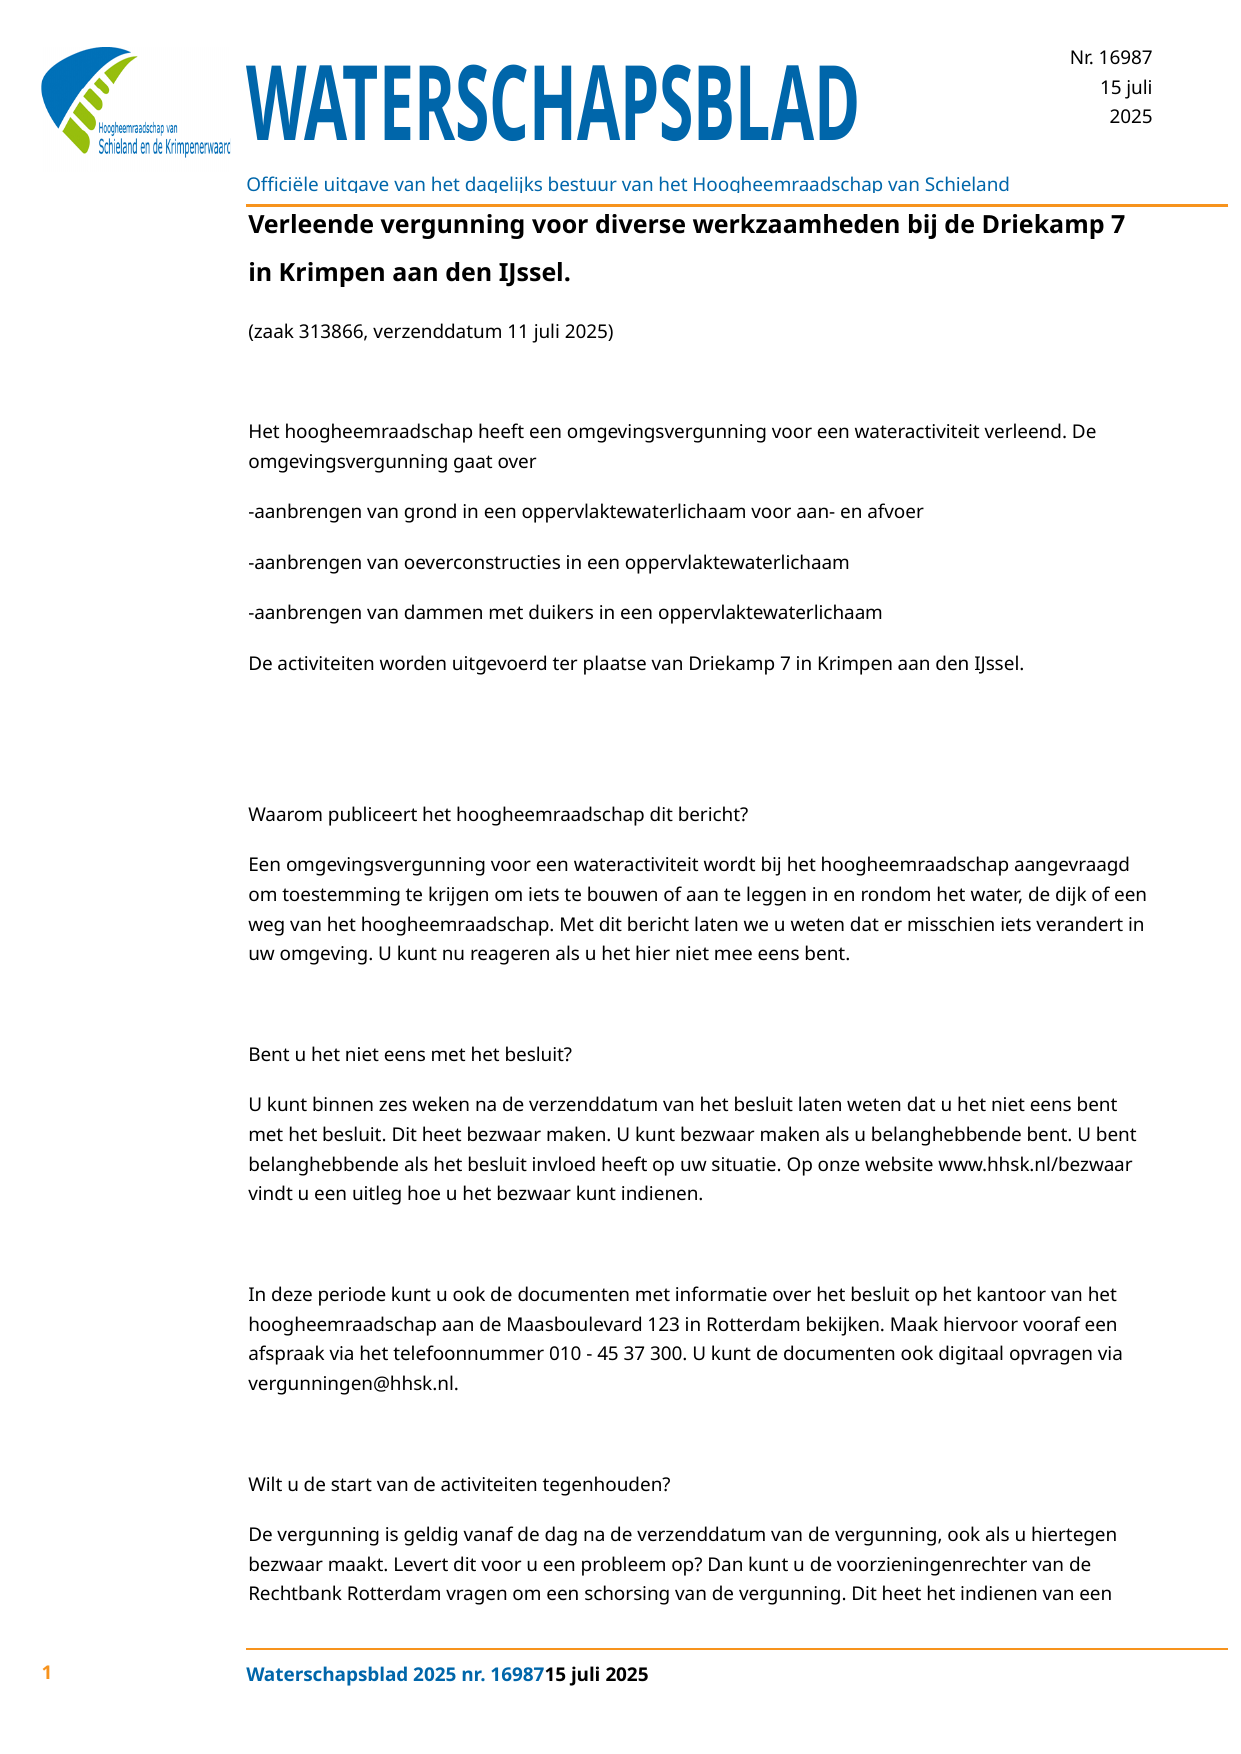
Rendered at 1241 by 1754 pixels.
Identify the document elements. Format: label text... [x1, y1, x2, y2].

text -aanbrengen van oeverconstructies in een oppervlaktewaterlichaam [248, 549, 1152, 575]
text Een omgevingsvergunning voor een wateractiviteit wordt bij het hoogheemraadschap aangevraagd om toestemming te krijgen om iets te bouwen of aan te leggen in en rondom het water, de dijk of een weg van het hoogheemraadschap. Met dit bericht laten we u weten dat er misschien iets verandert in uw omgeving. U kunt nu reageren als u het hier niet mee eens bent. [248, 852, 1152, 966]
text (zaak 313866, verzenddatum 11 juli 2025) [248, 318, 1152, 344]
picture [41, 47, 231, 172]
text U kunt binnen zes weken na de verzenddatum van het besluit laten weten dat u het niet eens bent met het besluit. Dit heet bezwaar maken. U kunt bezwaar maken als u belanghebbende bent. U bent belanghebbende als het besluit invloed heeft op uw situatie. Op onze website www.hhsk.nl/bezwaar vindt u een uitleg hoe u het bezwaar kunt indienen. [248, 1092, 1152, 1206]
text -aanbrengen van grond in een oppervlaktewaterlichaam voor aan- en afvoer [248, 499, 1152, 524]
text In deze periode kunt u ook de documenten met informatie over het besluit op het kantoor van het hoogheemraadschap aan de Maasboulevard 123 in Rotterdam bekijken. Maak hiervoor vooraf een afspraak via het telefoonnummer 010 - 45 37 300. U kunt de documenten ook digitaal opvragen via vergunningen@hhsk.nl. [248, 1281, 1152, 1396]
text De vergunning is geldig vanaf de dag na de verzenddatum van de vergunning, ook als u hiertegen bezwaar maakt. Levert dit voor u een probleem op? Dan kunt u de voorzieningenrechter van de Rechtbank Rotterdam vragen om een schorsing van de vergunning. Dit heet het indienen van een [248, 1521, 1152, 1606]
text De activiteiten worden uitgevoerd ter plaatse van Driekamp 7 in Krimpen aan den IJssel. [248, 650, 1152, 676]
text -aanbrengen van dammen met duikers in een oppervlaktewaterlichaam [248, 599, 1152, 625]
text Verleende vergunning voor diverse werkzaamheden bij de Driekamp 7 in Krimpen aan den IJssel. [248, 207, 1152, 288]
text Waarom publiceert het hoogheemraadschap dit bericht? [248, 801, 1152, 827]
text Het hoogheemraadschap heeft een omgevingsvergunning voor een wateractiviteit verleend. De omgevingsvergunning gaat over [248, 419, 1152, 474]
text Wilt u de start van de activiteiten tegenhouden? [248, 1471, 1152, 1497]
text Bent u het niet eens met het besluit? [248, 1041, 1152, 1067]
